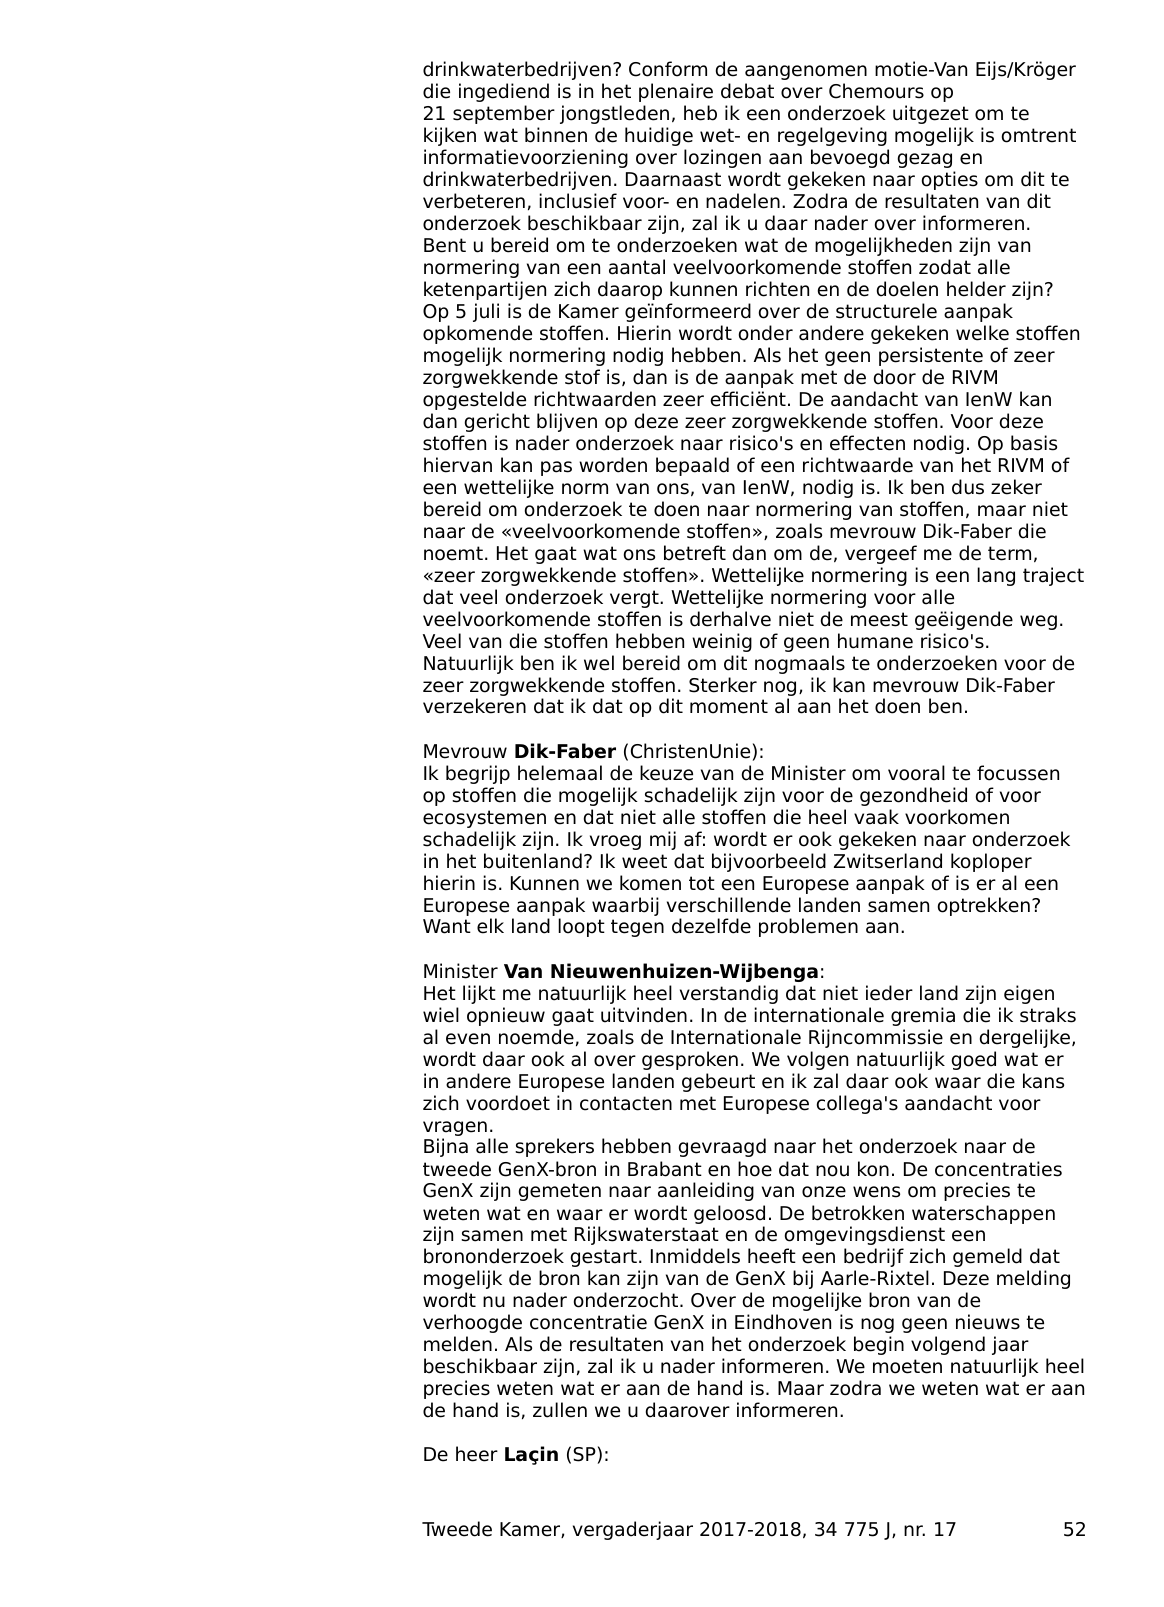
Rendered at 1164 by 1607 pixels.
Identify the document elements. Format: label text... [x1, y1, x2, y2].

text Minister Van Nieuwenhuizen-Wijbenga: [422, 961, 1087, 983]
text Mevrouw Dik-Faber (ChristenUnie): [422, 741, 1087, 763]
text De heer Laçin (SP): [422, 1444, 1087, 1466]
text Bijna alle sprekers hebben gevraagd naar het onderzoek naar de tweede GenX-bron in Brabant en hoe dat nou kon. De concentraties GenX zijn gemeten naar aanleiding van onze wens om precies te weten wat en waar er wordt geloosd. De betrokken waterschappen zijn samen met Rijkswaterstaat en de omgevingsdienst een brononderzoek gestart. Inmiddels heeft een bedrijf zich gemeld dat mogelijk de bron kan zijn van de GenX bij Aarle-Rixtel. Deze melding wordt nu nader onderzocht. Over de mogelijke bron van de verhoogde concentratie GenX in Eindhoven is nog geen nieuws te melden. Als de resultaten van het onderzoek begin volgend jaar beschikbaar zijn, zal ik u nader informeren. We moeten natuurlijk heel precies weten wat er aan de hand is. Maar zodra we weten wat er aan de hand is, zullen we u daarover informeren. [422, 1136, 1087, 1422]
text Het lijkt me natuurlijk heel verstandig dat niet ieder land zijn eigen wiel opnieuw gaat uitvinden. In de internationale gremia die ik straks al even noemde, zoals de Internationale Rijncommissie en dergelijke, wordt daar ook al over gesproken. We volgen natuurlijk goed wat er in andere Europese landen gebeurt en ik zal daar ook waar die kans zich voordoet in contacten met Europese collega's aandacht voor vragen. [422, 983, 1087, 1136]
text Bent u bereid om te onderzoeken wat de mogelijkheden zijn van normering van een aantal veelvoorkomende stoffen zodat alle ketenpartijen zich daarop kunnen richten en de doelen helder zijn? Op 5 juli is de Kamer geïnformeerd over de structurele aanpak opkomende stoffen. Hierin wordt onder andere gekeken welke stoffen mogelijk normering nodig hebben. Als het geen persistente of zeer zorgwekkende stof is, dan is de aanpak met de door de RIVM opgestelde richtwaarden zeer efficiënt. De aandacht van IenW kan dan gericht blijven op deze zeer zorgwekkende stoffen. Voor deze stoffen is nader onderzoek naar risico's en effecten nodig. Op basis hiervan kan pas worden bepaald of een richtwaarde van het RIVM of een wettelijke norm van ons, van IenW, nodig is. Ik ben dus zeker bereid om onderzoek te doen naar normering van stoffen, maar niet naar de «veelvoorkomende stoffen», zoals mevrouw Dik-Faber die noemt. Het gaat wat ons betreft dan om de, vergeef me de term, «zeer zorgwekkende stoffen». Wettelijke normering is een lang traject dat veel onderzoek vergt. Wettelijke normering voor alle veelvoorkomende stoffen is derhalve niet de meest geëigende weg. Veel van die stoffen hebben weinig of geen humane risico's. Natuurlijk ben ik wel bereid om dit nogmaals te onderzoeken voor de zeer zorgwekkende stoffen. Sterker nog, ik kan mevrouw Dik-Faber verzekeren dat ik dat op dit moment al aan het doen ben. [422, 235, 1087, 718]
text Ik begrijp helemaal de keuze van de Minister om vooral te focussen op stoffen die mogelijk schadelijk zijn voor de gezondheid of voor ecosystemen en dat niet alle stoffen die heel vaak voorkomen schadelijk zijn. Ik vroeg mij af: wordt er ook gekeken naar onderzoek in het buitenland? Ik weet dat bijvoorbeeld Zwitserland koploper hierin is. Kunnen we komen tot een Europese aanpak of is er al een Europese aanpak waarbij verschillende landen samen optrekken? Want elk land loopt tegen dezelfde problemen aan. [422, 763, 1087, 938]
text drinkwaterbedrijven? Conform de aangenomen motie-Van Eijs/Kröger die ingediend is in het plenaire debat over Chemours op 21 september jongstleden, heb ik een onderzoek uitgezet om te kijken wat binnen de huidige wet- en regelgeving mogelijk is omtrent informatievoorziening over lozingen aan bevoegd gezag en drinkwaterbedrijven. Daarnaast wordt gekeken naar opties om dit te verbeteren, inclusief voor- en nadelen. Zodra de resultaten van dit onderzoek beschikbaar zijn, zal ik u daar nader over informeren. [422, 59, 1087, 235]
